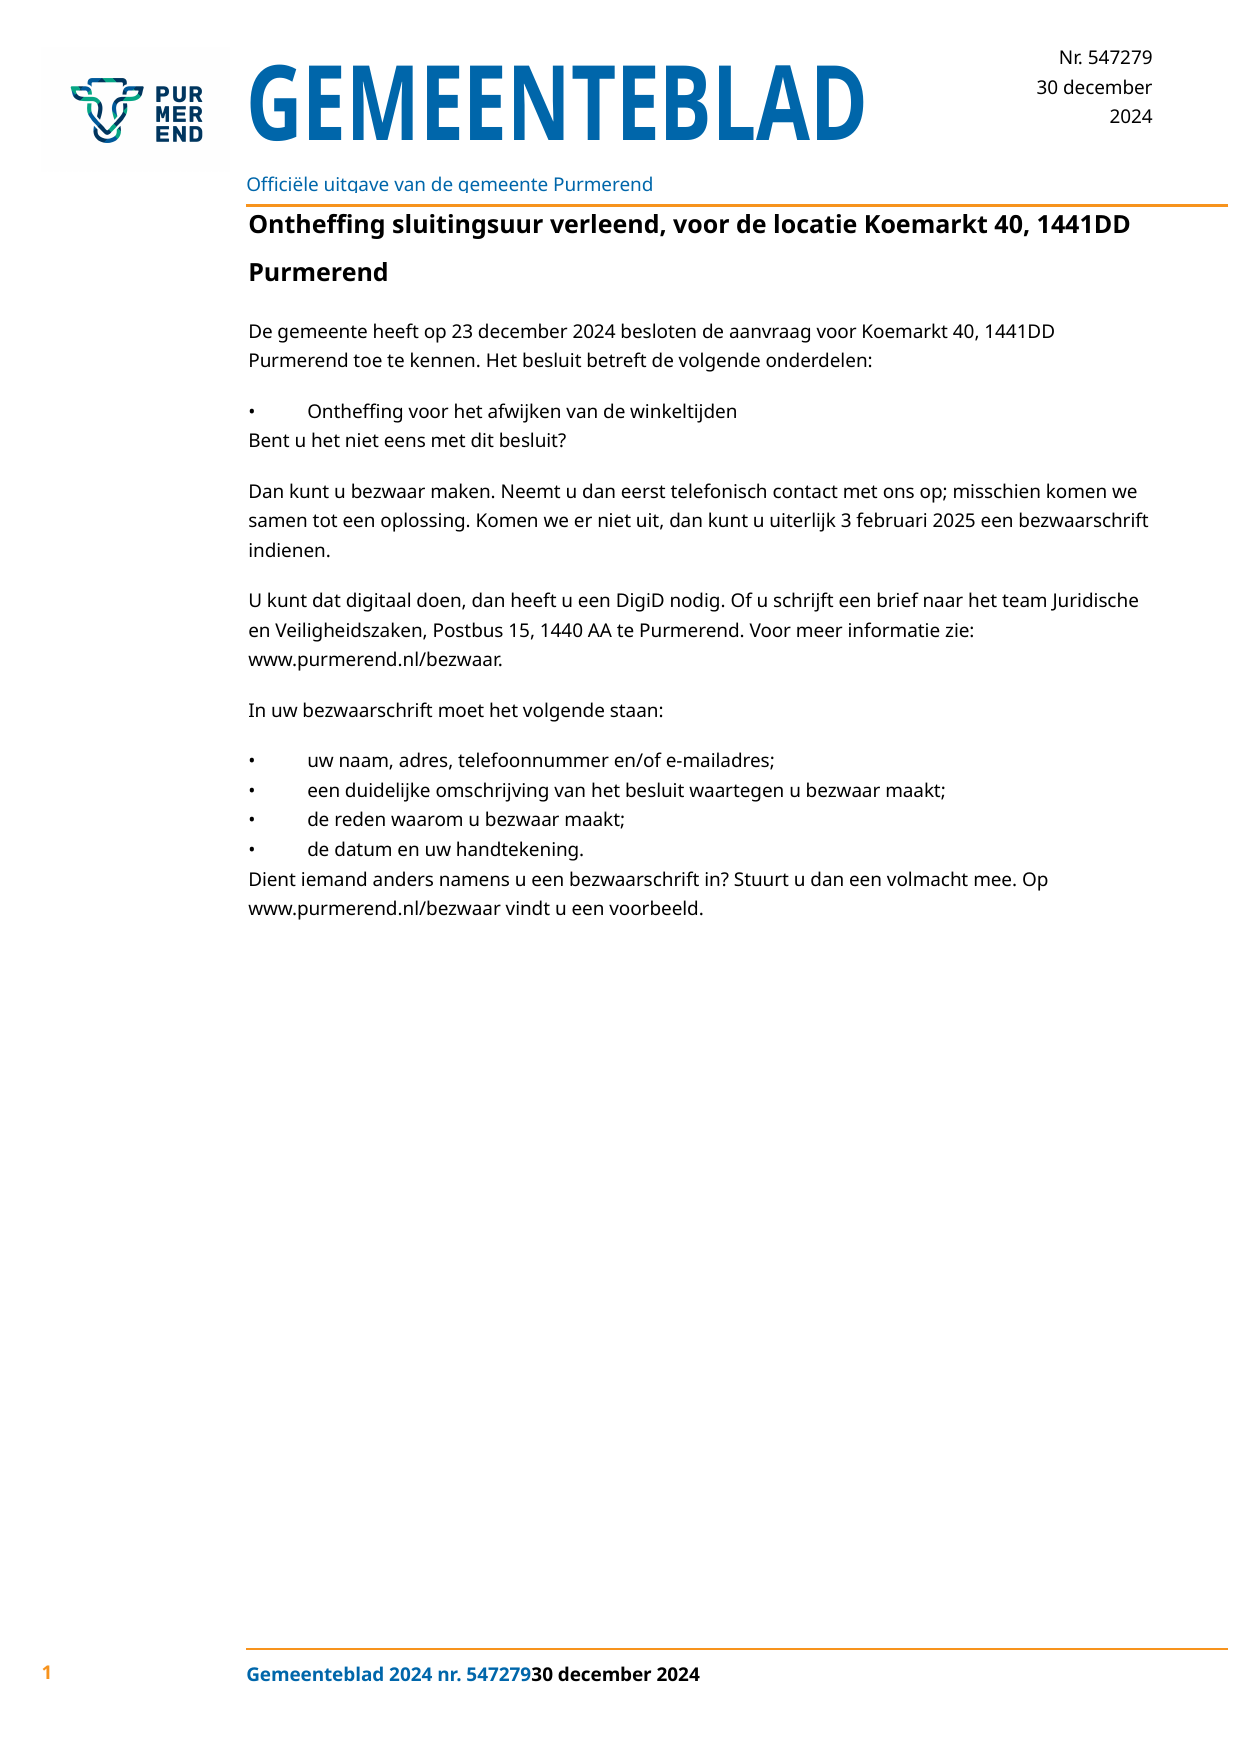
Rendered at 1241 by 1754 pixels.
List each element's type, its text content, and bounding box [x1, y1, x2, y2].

text U kunt dat digitaal doen, dan heeft u een DigiD nodig. Of u schrijft een brief naar het team Juridische en Veiligheidszaken, Postbus 15, 1440 AA te Purmerend. Voor meer informatie zie: www.purmerend.nl/bezwaar. [248, 587, 1152, 672]
list de datum en uw handtekening. [248, 836, 1152, 862]
list Ontheffing voor het afwijken van de winkeltijden [248, 398, 1152, 424]
list uw naam, adres, telefoonnummer en/of e-mailadres; [248, 747, 1152, 773]
list een duidelijke omschrijving van het besluit waartegen u bezwaar maakt; [248, 777, 1152, 803]
text In uw bezwaarschrift moet het volgende staan: [248, 697, 1152, 723]
list de reden waarom u bezwaar maakt; [248, 807, 1152, 832]
text Dient iemand anders namens u een bezwaarschrift in? Stuurt u dan een volmacht mee. Op www.purmerend.nl/bezwaar vindt u een voorbeeld. [248, 866, 1152, 921]
text Bent u het niet eens met dit besluit? [248, 427, 1152, 453]
picture [41, 47, 231, 172]
text Ontheffing sluitingsuur verleend, voor de locatie Koemarkt 40, 1441DD Purmerend [248, 207, 1152, 288]
text De gemeente heeft op 23 december 2024 besloten de aanvraag voor Koemarkt 40, 1441DD Purmerend toe te kennen. Het besluit betreft de volgende onderdelen: [248, 318, 1152, 373]
text Dan kunt u bezwaar maken. Neemt u dan eerst telefonisch contact met ons op; misschien komen we samen tot een oplossing. Komen we er niet uit, dan kunt u uiterlijk 3 februari 2025 een bezwaarschrift indienen. [248, 478, 1152, 563]
